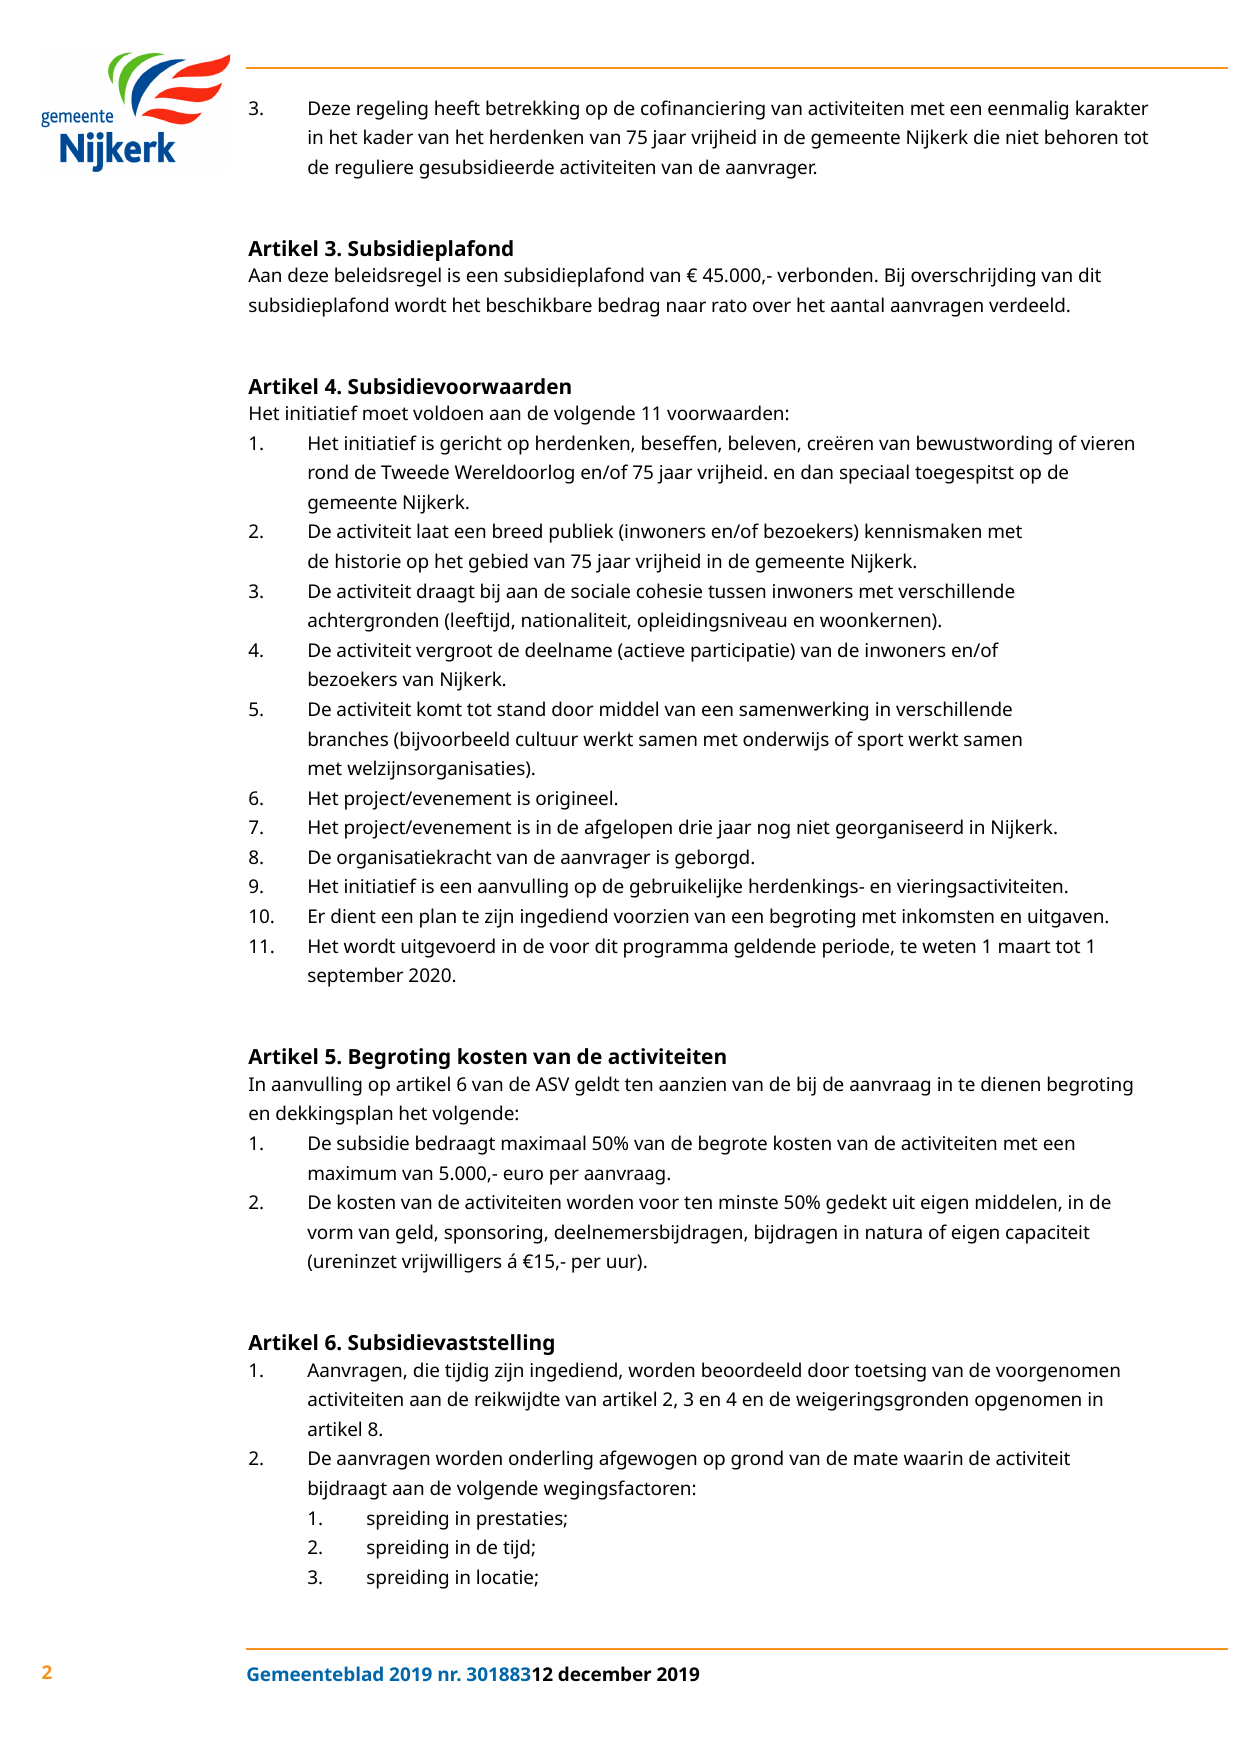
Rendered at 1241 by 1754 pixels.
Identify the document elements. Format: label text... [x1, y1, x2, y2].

list De kosten van de activiteiten worden voor ten minste 50% gedekt uit eigen middelen, in de vorm van geld, sponsoring, deelnemersbijdragen, bijdragen in natura of eigen capaciteit (ureninzet vrijwilligers á €15,- per uur). [248, 1189, 1152, 1274]
list Het wordt uitgevoerd in de voor dit programma geldende periode, te weten 1 maart tot 1 september 2020. [248, 933, 1152, 988]
list Er dient een plan te zijn ingediend voorzien van een begroting met inkomsten en uitgaven. [248, 903, 1152, 929]
list De activiteit draagt bij aan de sociale cohesie tussen inwoners met verschillende [248, 578, 1152, 604]
list spreiding in prestaties; [307, 1505, 1152, 1531]
list De activiteit vergroot de deelname (actieve participatie) van de inwoners en/of [248, 637, 1152, 663]
text Aan deze beleidsregel is een subsidieplafond van € 45.000,- verbonden. Bij overschrijding van dit subsidieplafond wordt het beschikbare bedrag naar rato over het aantal aanvragen verdeeld. [248, 262, 1152, 318]
list met welzijnsorganisaties). [248, 755, 1152, 781]
text Artikel 3. Subsidieplafond [248, 234, 1152, 262]
picture [41, 47, 231, 172]
list Het initiatief is een aanvulling op de gebruikelijke herdenkings- en vieringsactiviteiten. [248, 874, 1152, 899]
list spreiding in de tijd; [307, 1534, 1152, 1560]
text Het initiatief moet voldoen aan de volgende 11 voorwaarden: [248, 400, 1152, 426]
list Het project/evenement is in de afgelopen drie jaar nog niet georganiseerd in Nijkerk. [248, 814, 1152, 840]
list de historie op het gebied van 75 jaar vrijheid in de gemeente Nijkerk. [248, 548, 1152, 574]
list spreiding in locatie; [307, 1564, 1152, 1590]
text Artikel 6. Subsidievaststelling [248, 1328, 1152, 1357]
list De subsidie bedraagt maximaal 50% van de begrote kosten van de activiteiten met een maximum van 5.000,- euro per aanvraag. [248, 1130, 1152, 1185]
list De activiteit komt tot stand door middel van een samenwerking in verschillende [248, 696, 1152, 722]
text Artikel 4. Subsidievoorwaarden [248, 372, 1152, 400]
list Het initiatief is gericht op herdenken, beseffen, beleven, creëren van bewustwording of vieren rond de Tweede Wereldoorlog en/of 75 jaar vrijheid. en dan speciaal toegespitst op de gemeente Nijkerk. [248, 430, 1152, 515]
list Aanvragen, die tijdig zijn ingediend, worden beoordeeld door toetsing van de voorgenomen activiteiten aan de reikwijdte van artikel 2, 3 en 4 en de weigeringsgronden opgenomen in artikel 8. [248, 1357, 1152, 1442]
list Deze regeling heeft betrekking op de cofinanciering van activiteiten met een eenmalig karakter in het kader van het herdenken van 75 jaar vrijheid in de gemeente Nijkerk die niet behoren tot de reguliere gesubsidieerde activiteiten van de aanvrager. [248, 95, 1152, 180]
list De activiteit laat een breed publiek (inwoners en/of bezoekers) kennismaken met [248, 519, 1152, 544]
list branches (bijvoorbeeld cultuur werkt samen met onderwijs of sport werkt samen [248, 726, 1152, 752]
list bezoekers van Nijkerk. [248, 667, 1152, 692]
list Het project/evenement is origineel. [248, 785, 1152, 811]
list achtergronden (leeftijd, nationaliteit, opleidingsniveau en woonkernen). [248, 607, 1152, 633]
text In aanvulling op artikel 6 van de ASV geldt ten aanzien van de bij de aanvraag in te dienen begroting en dekkingsplan het volgende: [248, 1071, 1152, 1126]
text Artikel 5. Begroting kosten van de activiteiten [248, 1042, 1152, 1071]
list De aanvragen worden onderling afgewogen op grond van de mate waarin de activiteit bijdraagt aan de volgende wegingsfactoren: [248, 1446, 1152, 1501]
list De organisatiekracht van de aanvrager is geborgd. [248, 844, 1152, 870]
